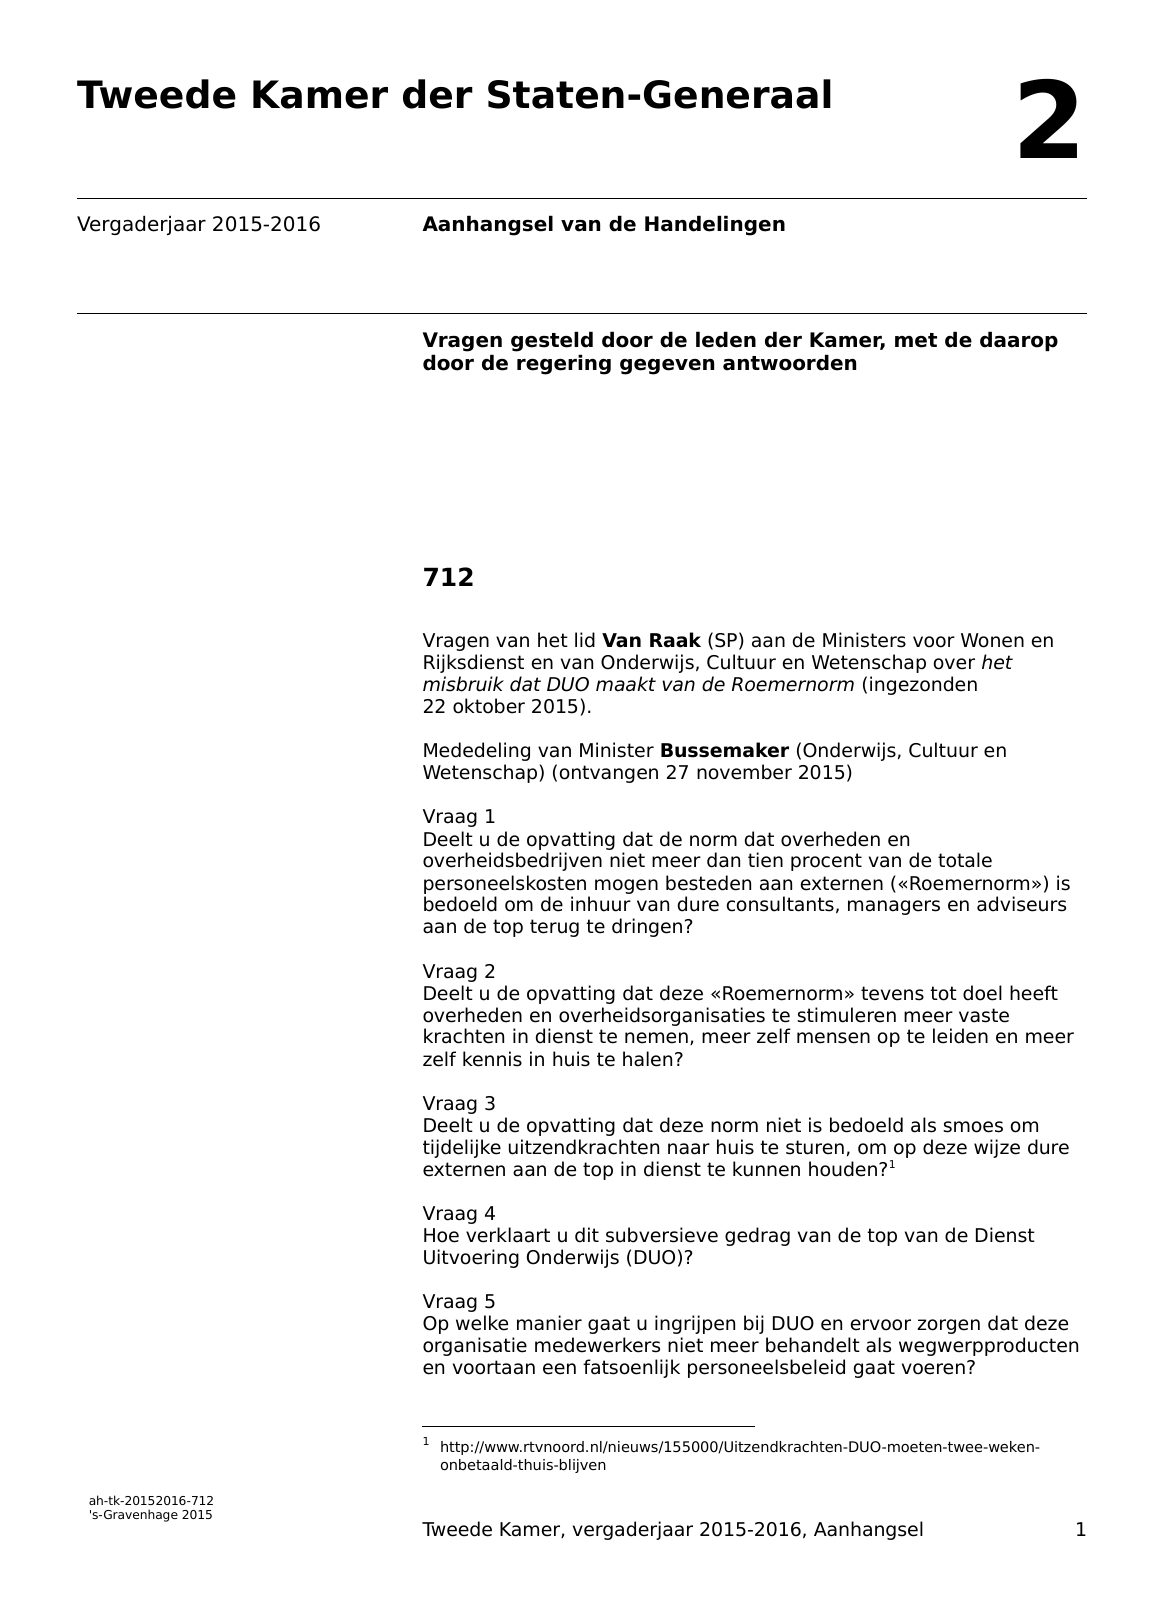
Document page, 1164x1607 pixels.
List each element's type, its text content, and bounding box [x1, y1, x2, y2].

text Deelt u de opvatting dat deze «Roemernorm» tevens tot doel heeft overheden en overheidsorganisaties te stimuleren meer vaste krachten in dienst te nemen, meer zelf mensen op te leiden en meer zelf kennis in huis te halen? [422, 982, 1087, 1070]
text Deelt u de opvatting dat deze norm niet is bedoeld als smoes om tijdelijke uitzendkrachten naar huis te sturen, om op deze wijze dure externen aan de top in dienst te kunnen houden? [422, 1114, 1087, 1181]
text Deelt u de opvatting dat de norm dat overheden en overheidsbedrijven niet meer dan tien procent van de totale personeelskosten mogen besteden aan externen («Roemernorm») is bedoeld om de inhuur van dure consultants, managers en adviseurs aan de top terug te dringen? [422, 828, 1087, 938]
text Vraag 5 [422, 1291, 1087, 1313]
text 's-Gravenhage 2015 [88, 1508, 323, 1522]
text Mededeling van Minister Bussemaker (Onderwijs, Cultuur en Wetenschap) (ontvangen 27 november 2015) [422, 740, 1087, 784]
table_cell Aanhangsel van de Handelingen [422, 199, 1087, 313]
text Vragen van het lid Van Raak (SP) aan de Ministers voor Wonen en Rijksdienst en van Onderwijs, Cultuur en Wetenschap over het misbruik dat DUO maakt van de Roemernorm (ingezonden 22 oktober 2015). [422, 630, 1087, 718]
text Vraag 3 [422, 1093, 1087, 1114]
text Op welke manier gaat u ingrijpen bij DUO en ervoor zorgen dat deze organisatie medewerkers niet meer behandelt als wegwerpproducten en voortaan een fatsoenlijk personeelsbeleid gaat voeren? [422, 1313, 1087, 1379]
table_header 2 [886, 59, 1087, 198]
text Vraag 2 [422, 961, 1087, 982]
text Vraag 1 [422, 806, 1087, 828]
table_header Tweede Kamer der Staten-Generaal [77, 59, 886, 198]
text http://www.rtvnoord.nl/nieuws/155000/Uitzendkrachten-DUO-moeten-twee-weken-onbetaald-thuis-blijven [422, 1435, 1087, 1474]
text 712 [422, 563, 1087, 592]
table_cell [77, 314, 422, 375]
text Hoe verklaart u dit subversieve gedrag van de top van de Dienst Uitvoering Onderwijs (DUO)? [422, 1225, 1087, 1269]
text Vraag 4 [422, 1203, 1087, 1225]
table_cell Vergaderjaar 2015-2016 [77, 199, 422, 313]
table_cell Vragen gesteld door de leden der Kamer, met de daarop door de regering gegeven antwoorden [422, 314, 1087, 375]
text ah-tk-20152016-712 [88, 1494, 323, 1508]
